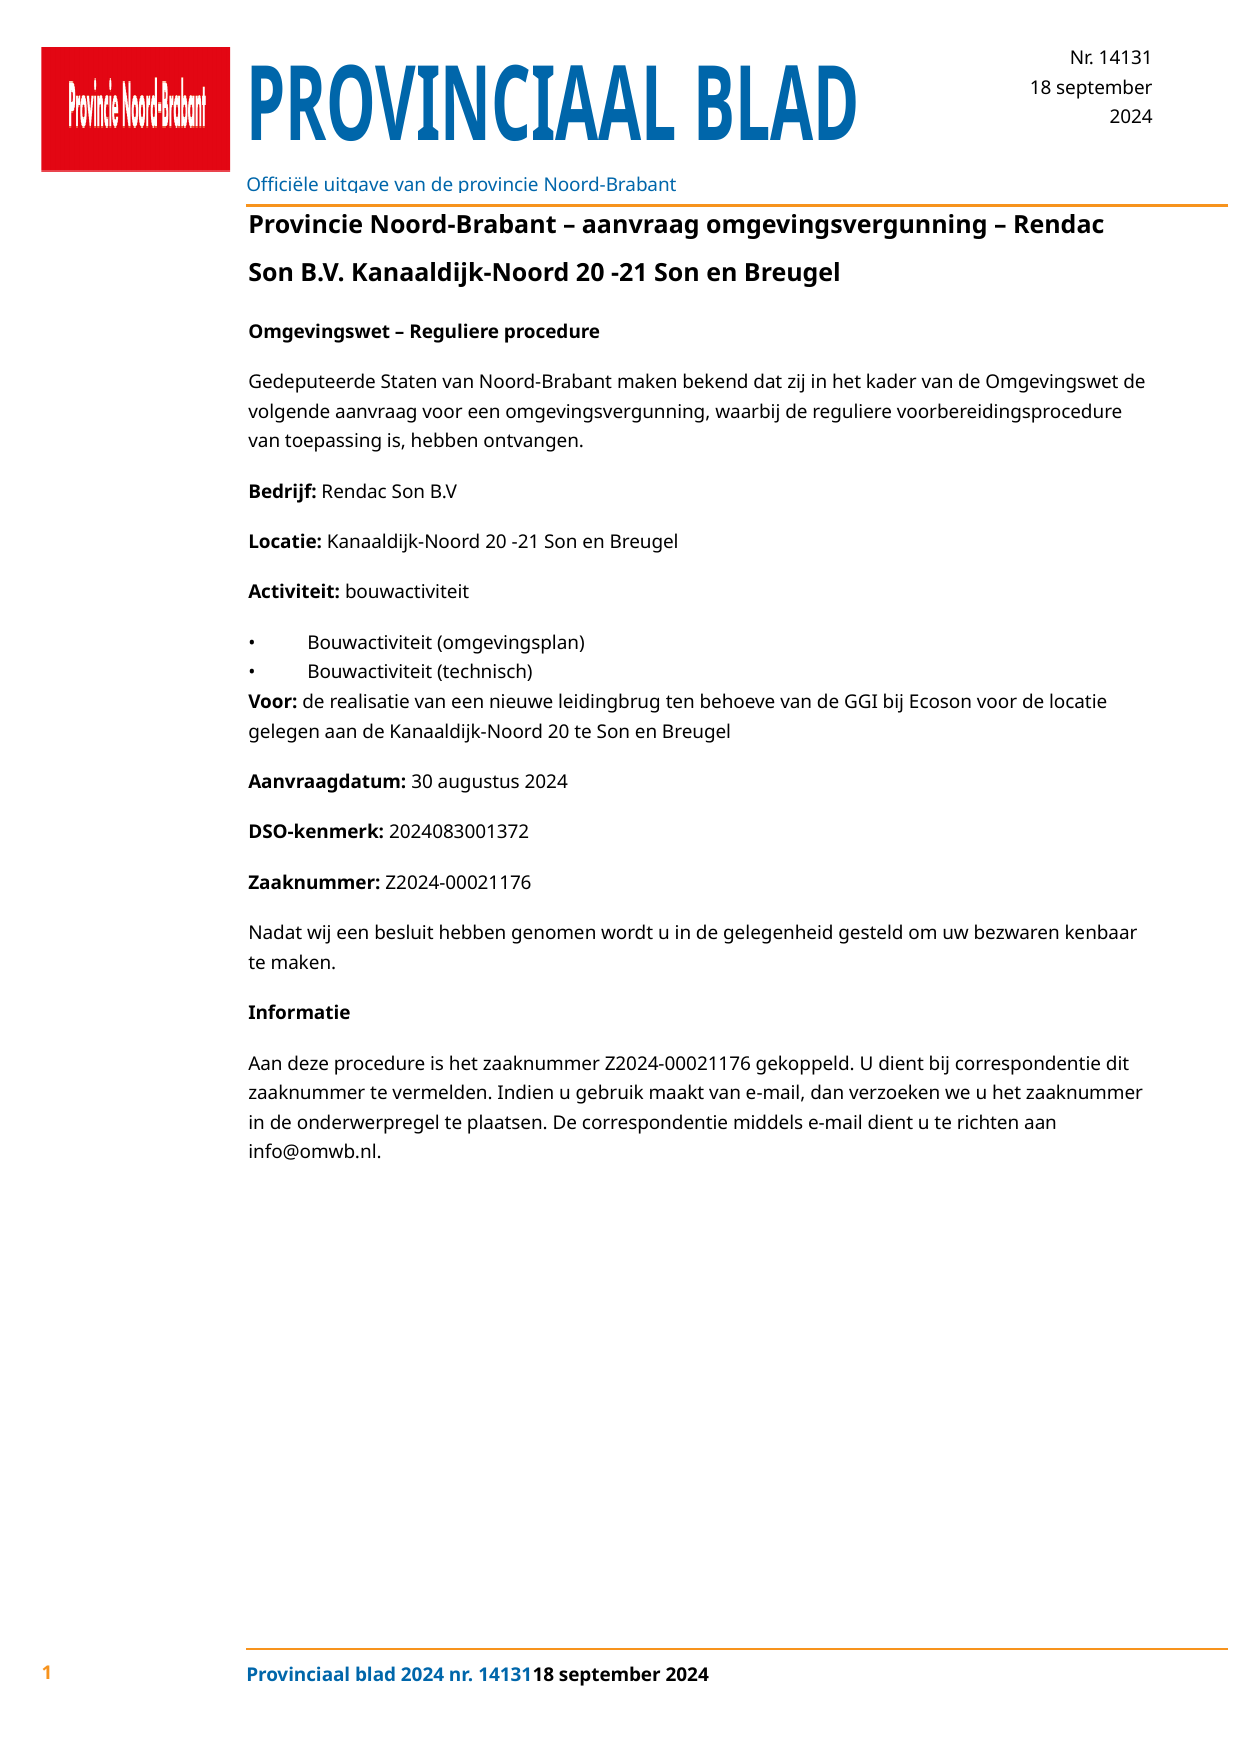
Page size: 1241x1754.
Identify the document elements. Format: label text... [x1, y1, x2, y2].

list Bouwactiviteit (technisch) [248, 659, 1152, 684]
text Aanvraagdatum: 30 augustus 2024 [248, 768, 1152, 794]
picture [41, 47, 231, 172]
text Bedrijf: Rendac Son B.V [248, 478, 1152, 504]
text Omgevingswet – Reguliere procedure [248, 318, 1152, 344]
text Voor: de realisatie van een nieuwe leidingbrug ten behoeve van de GGI bij Ecoson voor de locatie gelegen aan de Kanaaldijk-Noord 20 te Son en Breugel [248, 688, 1152, 744]
text Activiteit: bouwactiviteit [248, 579, 1152, 604]
list Bouwactiviteit (omgevingsplan) [248, 629, 1152, 655]
text DSO-kenmerk: 2024083001372 [248, 819, 1152, 844]
text Aan deze procedure is het zaaknummer Z2024-00021176 gekoppeld. U dient bij correspondentie dit zaaknummer te vermelden. Indien u gebruik maakt van e-mail, dan verzoeken we u het zaaknummer in de onderwerpregel te plaatsen. De correspondentie middels e-mail dient u te richten aan info@omwb.nl. [248, 1050, 1152, 1164]
text Informatie [248, 999, 1152, 1025]
text Locatie: Kanaaldijk-Noord 20 -21 Son en Breugel [248, 528, 1152, 554]
text Gedeputeerde Staten van Noord-Brabant maken bekend dat zij in het kader van de Omgevingswet de volgende aanvraag voor een omgevingsvergunning, waarbij de reguliere voorbereidingsprocedure van toepassing is, hebben ontvangen. [248, 368, 1152, 453]
text Zaaknummer: Z2024-00021176 [248, 869, 1152, 895]
text Provincie Noord-Brabant – aanvraag omgevingsvergunning – Rendac Son B.V. Kanaaldijk-Noord 20 -21 Son en Breugel [248, 207, 1152, 288]
text Nadat wij een besluit hebben genomen wordt u in de gelegenheid gesteld om uw bezwaren kenbaar te maken. [248, 919, 1152, 975]
